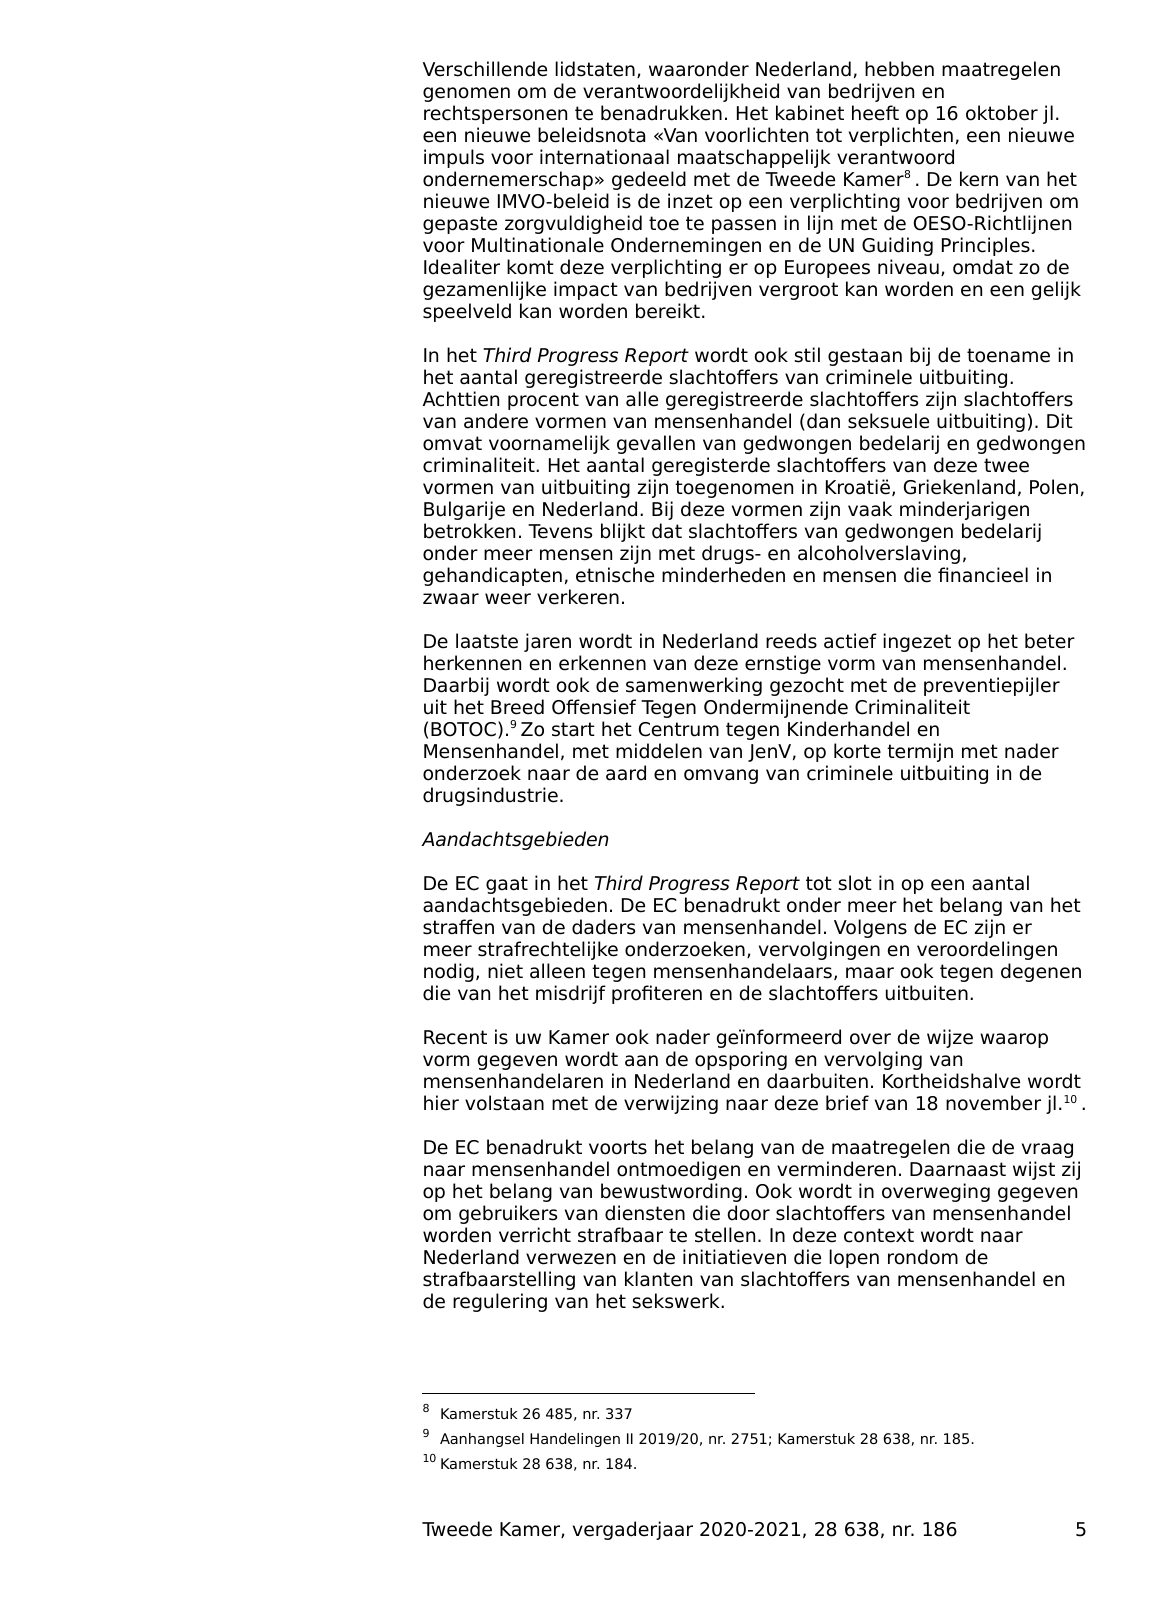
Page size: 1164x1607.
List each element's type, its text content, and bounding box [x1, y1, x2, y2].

text Aanhangsel Handelingen II 2019/20, nr. 2751; Kamerstuk 28 638, nr. 185. [422, 1427, 1087, 1449]
subtitle Aandachtsgebieden [422, 829, 1087, 851]
text In het Third Progress Report wordt ook stil gestaan bij de toename in het aantal geregistreerde slachtoffers van criminele uitbuiting. Achttien procent van alle geregistreerde slachtoffers zijn slachtoffers van andere vormen van mensenhandel (dan seksuele uitbuiting). Dit omvat voornamelijk gevallen van gedwongen bedelarij en gedwongen criminaliteit. Het aantal geregisterde slachtoffers van deze twee vormen van uitbuiting zijn toegenomen in Kroatië, Griekenland, Polen, Bulgarije en Nederland. Bij deze vormen zijn vaak minderjarigen betrokken. Tevens blijkt dat slachtoffers van gedwongen bedelarij onder meer mensen zijn met drugs- en alcoholverslaving, gehandicapten, etnische minderheden en mensen die financieel in zwaar weer verkeren. [422, 345, 1087, 609]
text Recent is uw Kamer ook nader geïnformeerd over de wijze waarop vorm gegeven wordt aan de opsporing en vervolging van mensenhandelaren in Nederland en daarbuiten. Kortheidshalve wordt hier volstaan met de verwijzing naar deze brief van 18 november jl.. [422, 1027, 1087, 1115]
text De EC benadrukt voorts het belang van de maatregelen die de vraag naar mensenhandel ontmoedigen en verminderen. Daarnaast wijst zij op het belang van bewustwording. Ook wordt in overweging gegeven om gebruikers van diensten die door slachtoffers van mensenhandel worden verricht strafbaar te stellen. In deze context wordt naar Nederland verwezen en de initiatieven die lopen rondom de strafbaarstelling van klanten van slachtoffers van mensenhandel en de regulering van het sekswerk. [422, 1137, 1087, 1313]
text Kamerstuk 28 638, nr. 184. [422, 1452, 1087, 1474]
text Verschillende lidstaten, waaronder Nederland, hebben maatregelen genomen om de verantwoordelijkheid van bedrijven en rechtspersonen te benadrukken. Het kabinet heeft op 16 oktober jl. een nieuwe beleidsnota «Van voorlichten tot verplichten, een nieuwe impuls voor internationaal maatschappelijk verantwoord ondernemerschap» gedeeld met de Tweede Kamer. De kern van het nieuwe IMVO-beleid is de inzet op een verplichting voor bedrijven om gepaste zorgvuldigheid toe te passen in lijn met de OESO-Richtlijnen voor Multinationale Ondernemingen en de UN Guiding Principles. Idealiter komt deze verplichting er op Europees niveau, omdat zo de gezamenlijke impact van bedrijven vergroot kan worden en een gelijk speelveld kan worden bereikt. [422, 59, 1087, 323]
text De EC gaat in het Third Progress Report tot slot in op een aantal aandachtsgebieden. De EC benadrukt onder meer het belang van het straffen van de daders van mensenhandel. Volgens de EC zijn er meer strafrechtelijke onderzoeken, vervolgingen en veroordelingen nodig, niet alleen tegen mensenhandelaars, maar ook tegen degenen die van het misdrijf profiteren en de slachtoffers uitbuiten. [422, 873, 1087, 1005]
text De laatste jaren wordt in Nederland reeds actief ingezet op het beter herkennen en erkennen van deze ernstige vorm van mensenhandel. Daarbij wordt ook de samenwerking gezocht met de preventiepijler uit het Breed Offensief Tegen Ondermijnende Criminaliteit (BOTOC).Zo start het Centrum tegen Kinderhandel en Mensenhandel, met middelen van JenV, op korte termijn met nader onderzoek naar de aard en omvang van criminele uitbuiting in de drugsindustrie. [422, 631, 1087, 807]
text Kamerstuk 26 485, nr. 337 [422, 1402, 1087, 1424]
